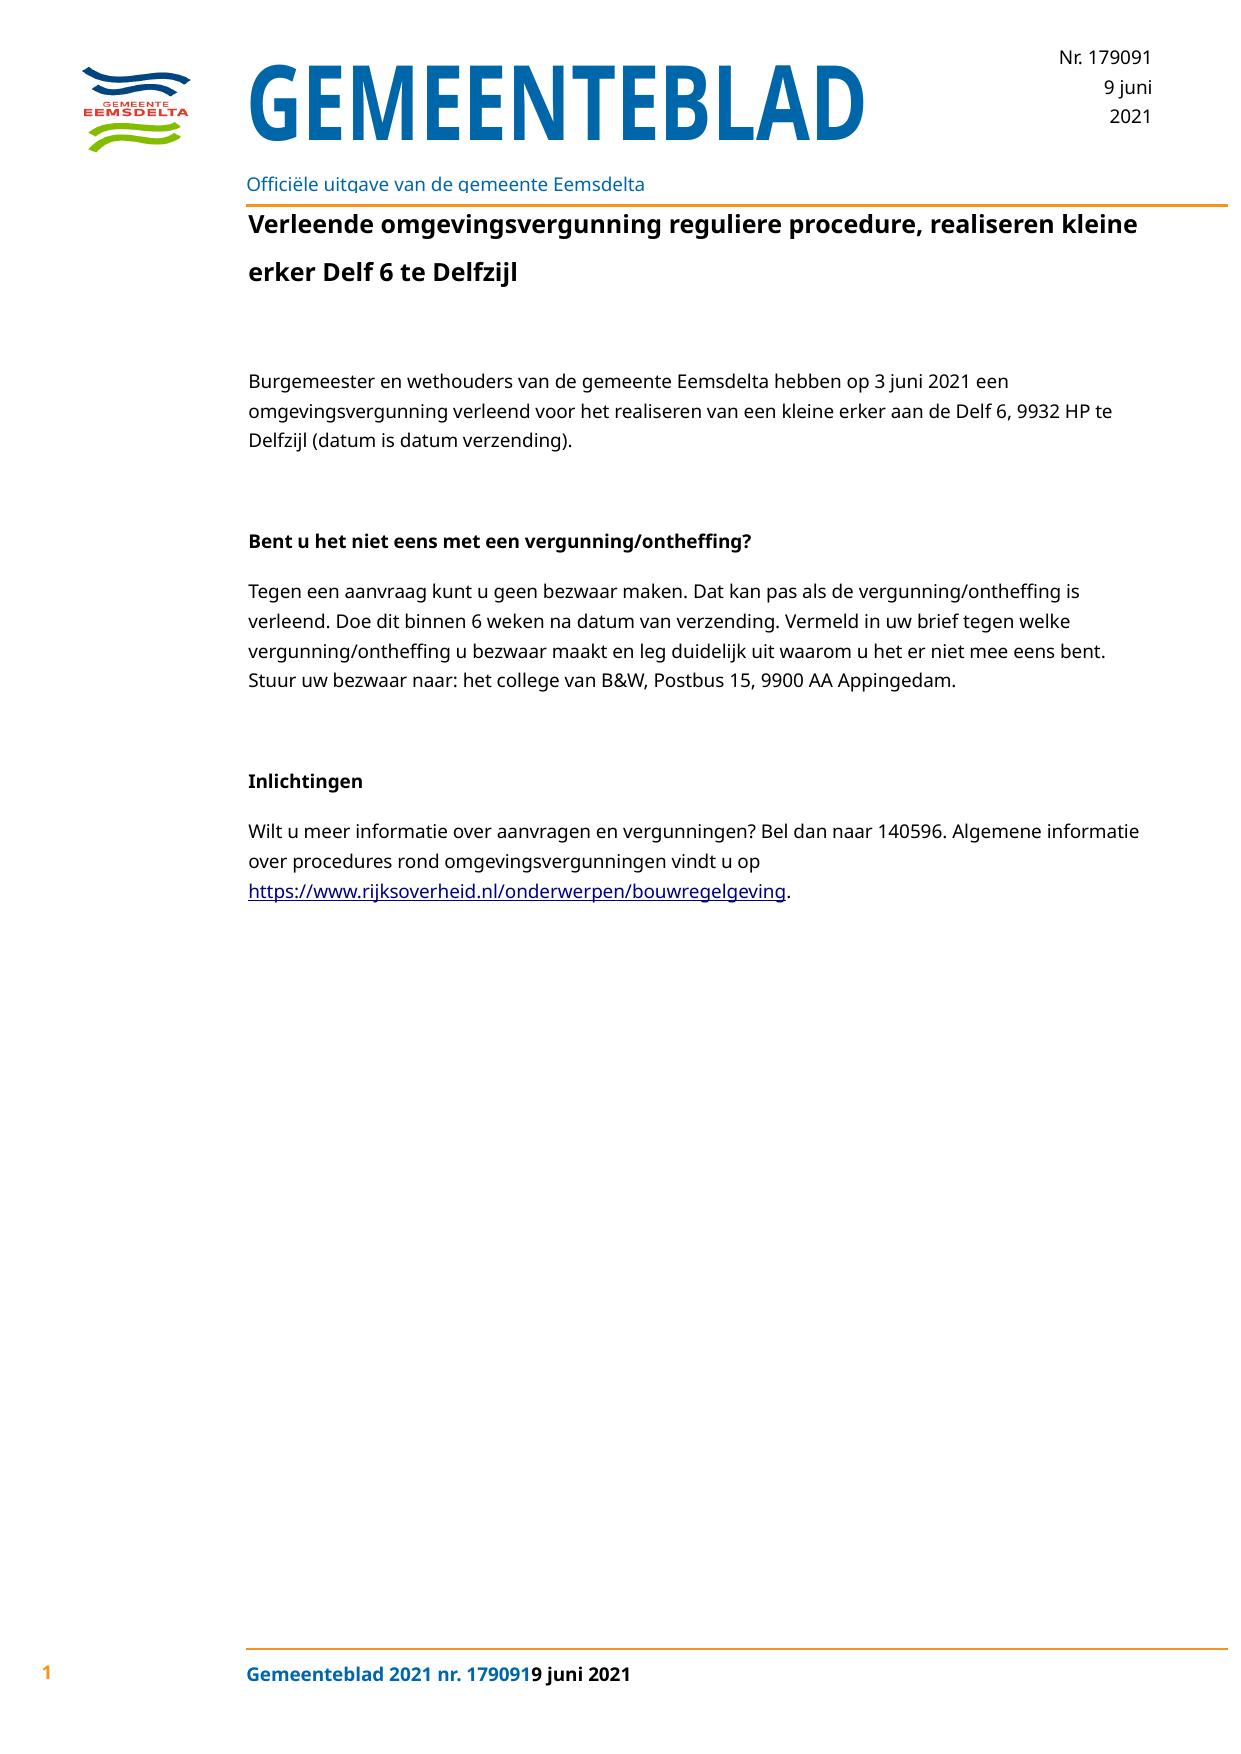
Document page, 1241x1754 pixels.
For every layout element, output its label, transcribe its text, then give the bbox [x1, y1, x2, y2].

picture [41, 47, 231, 172]
text Tegen een aanvraag kunt u geen bezwaar maken. Dat kan pas als de vergunning/ontheffing is verleend. Doe dit binnen 6 weken na datum van verzending. Vermeld in uw brief tegen welke vergunning/ontheffing u bezwaar maakt en leg duidelijk uit waarom u het er niet mee eens bent. Stuur uw bezwaar naar: het college van B&W, Postbus 15, 9900 AA Appingedam. [248, 579, 1152, 693]
text Verleende omgevingsvergunning reguliere procedure, realiseren kleine erker Delf 6 te Delfzijl [248, 207, 1152, 288]
text Bent u het niet eens met een vergunning/ontheffing? [248, 528, 1152, 554]
text Burgemeester en wethouders van de gemeente Eemsdelta hebben op 3 juni 2021 een omgevingsvergunning verleend voor het realiseren van een kleine erker aan de Delf 6, 9932 HP te Delfzijl (datum is datum verzending). [248, 368, 1152, 453]
text Wilt u meer informatie over aanvragen en vergunningen? Bel dan naar 140596. Algemene informatie over procedures rond omgevingsvergunningen vindt u op https://www.rijksoverheid.nl/onderwerpen/bouwregelgeving. [248, 819, 1152, 904]
text Inlichtingen [248, 768, 1152, 794]
